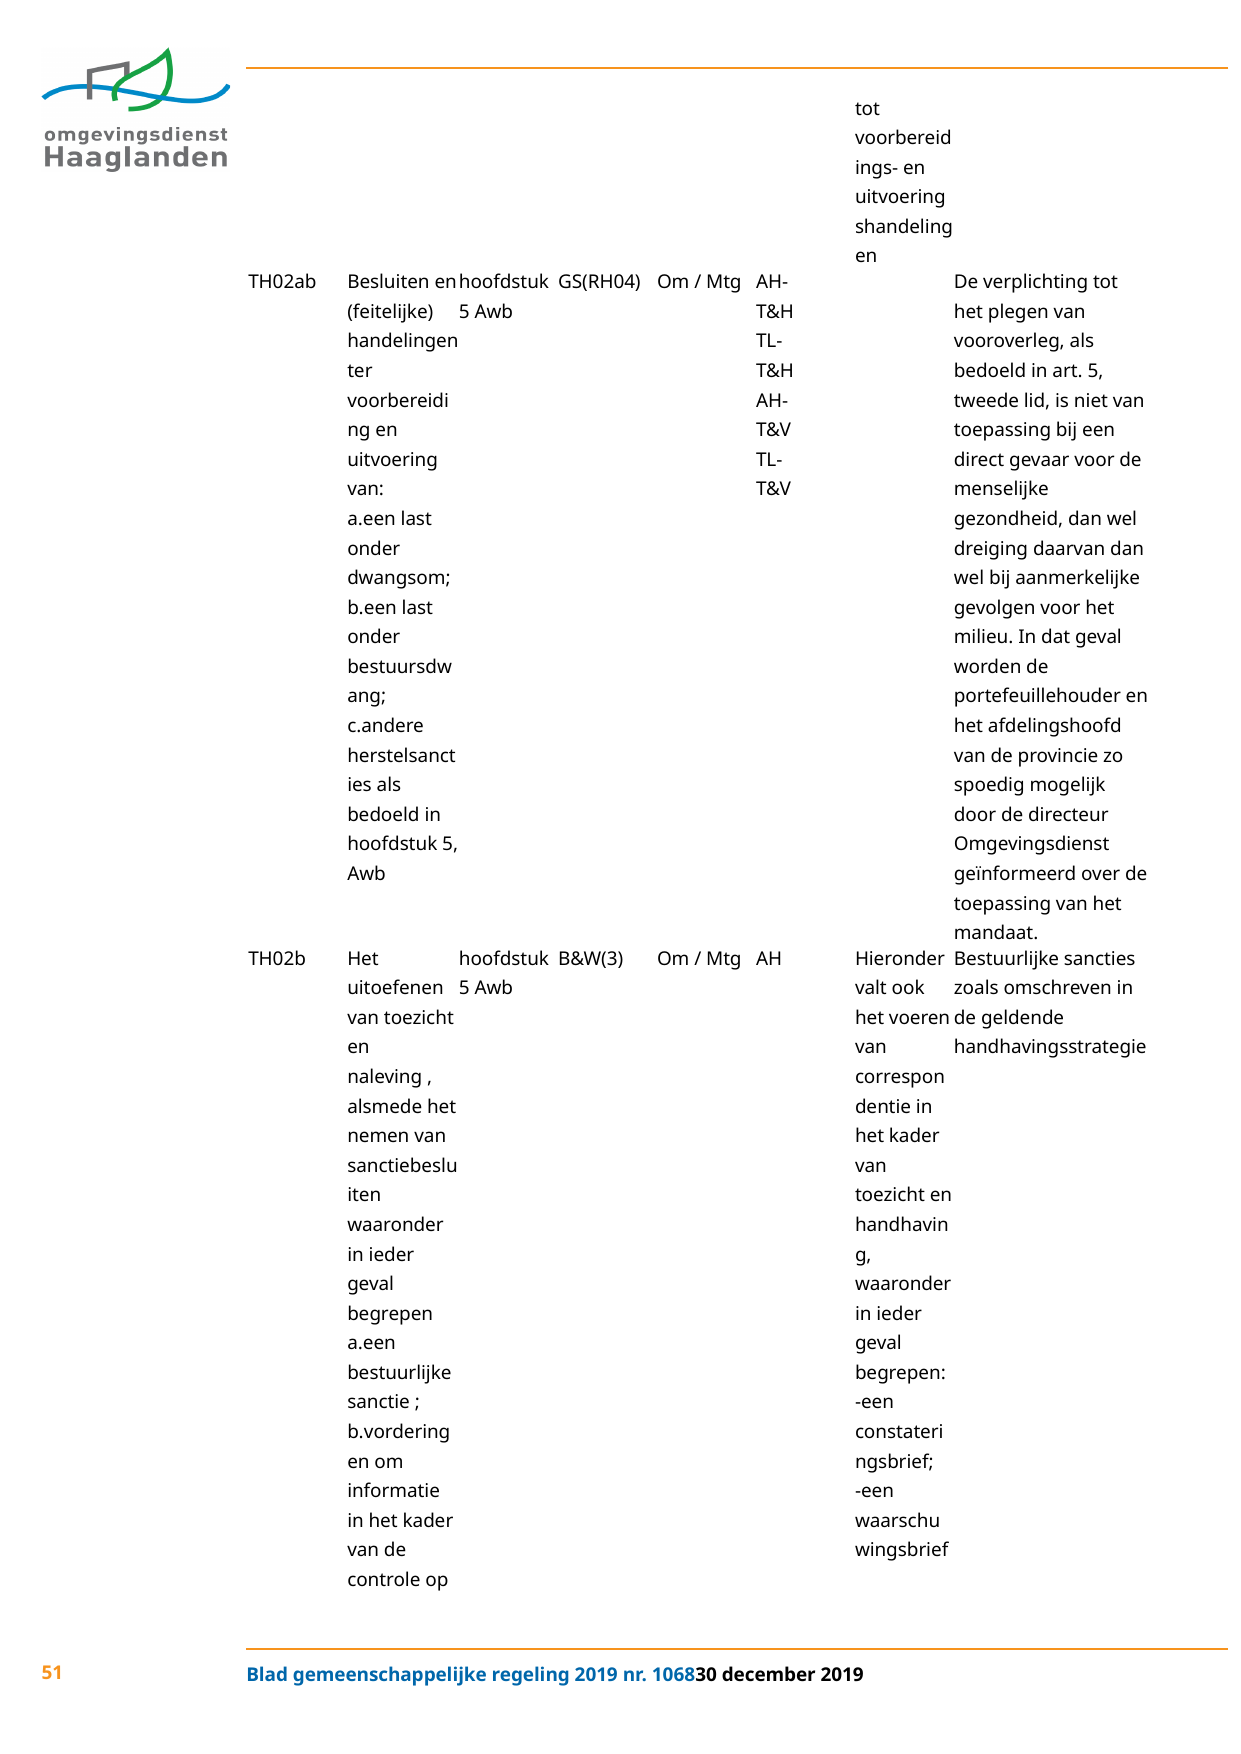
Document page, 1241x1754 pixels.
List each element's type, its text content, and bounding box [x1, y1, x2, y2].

table_cell Het uitoefenen van toezicht en naleving , alsmede het nemen van sanctiebesluiten waaronder in ieder geval begrepen a.een bestuurlijke sanctie ; b.vorderingen om informatie in het kader van de controle op [347, 945, 459, 1592]
table_cell B&W(3) [558, 945, 657, 1592]
table_cell Besluiten en (feitelijke) handelingen ter voorbereiding en uitvoering van: a.een last onder dwangsom; b.een last onder bestuursdwang; c.andere herstelsancties als bedoeld in hoofdstuk 5, Awb [347, 269, 459, 945]
table_cell Om / Mtg [657, 269, 756, 945]
table_cell AH- T&H TL- T&H AH- T&V TL- T&V [756, 269, 855, 945]
table_cell GS(RH04) [558, 269, 657, 945]
table_cell [248, 95, 347, 268]
table_cell [855, 269, 954, 945]
table_cell [657, 95, 756, 268]
table_cell hoofdstuk 5 Awb [459, 269, 558, 945]
table_cell [459, 95, 558, 268]
table_cell TH02ab [248, 269, 347, 945]
table_cell hoofdstuk 5 Awb [459, 945, 558, 1592]
table_cell Bestuurlijke sancties zoals omschreven in de geldende handhavingsstrategie [954, 945, 1152, 1592]
table_cell TH02b [248, 945, 347, 1592]
picture [41, 47, 231, 172]
table_cell De verplichting tot het plegen van vooroverleg, als bedoeld in art. 5, tweede lid, is niet van toepassing bij een direct gevaar voor de menselijke gezondheid, dan wel dreiging daarvan dan wel bij aanmerkelijke gevolgen voor het milieu. In dat geval worden de portefeuillehouder en het afdelingshoofd van de provincie zo spoedig mogelijk door de directeur Omgevingsdienst geïnformeerd over de toepassing van het mandaat. [954, 269, 1152, 945]
table_cell Om / Mtg [657, 945, 756, 1592]
table_cell [347, 95, 459, 268]
table_cell [756, 95, 855, 268]
table_cell [954, 95, 1152, 268]
table_cell AH [756, 945, 855, 1592]
table_cell Hieronder valt ook het voeren van correspondentie in het kader van toezicht en handhaving, waaronder in ieder geval begrepen: -een constateringsbrief; -een waarschuwingsbrief [855, 945, 954, 1592]
table_cell [558, 95, 657, 268]
table_cell tot voorbereidings- en uitvoeringshandelingen [855, 95, 954, 268]
